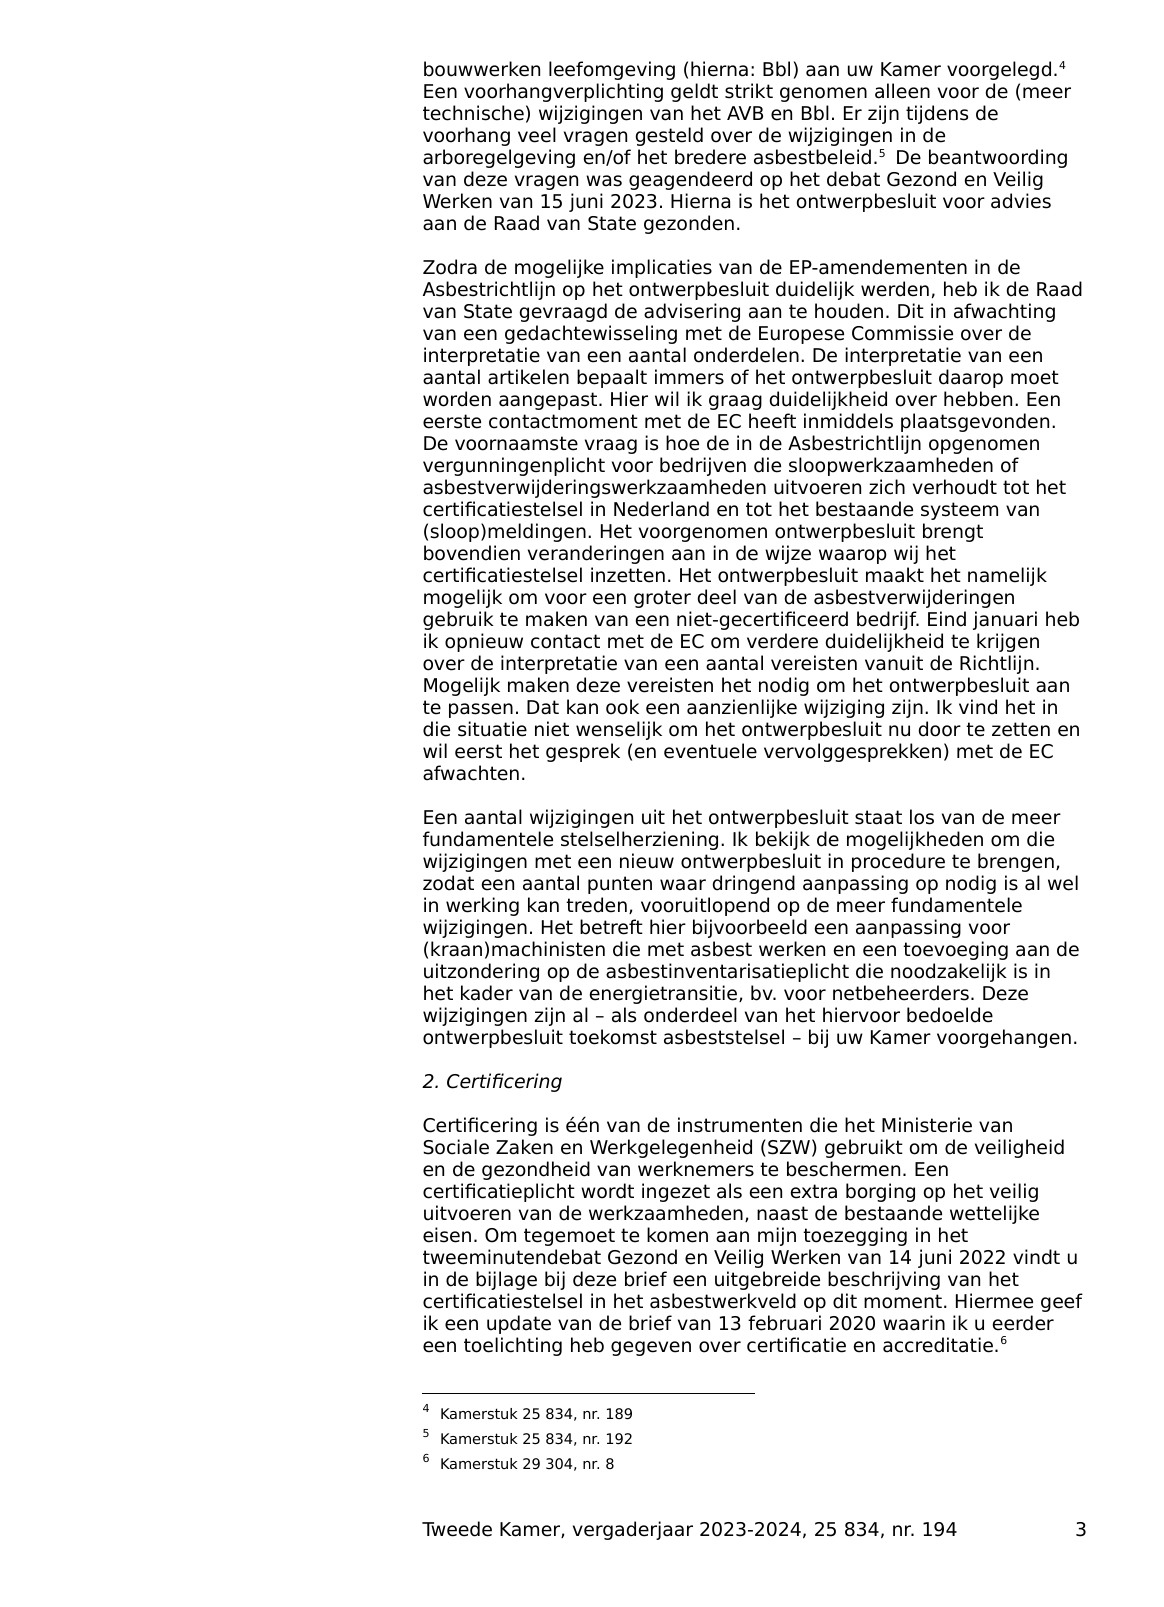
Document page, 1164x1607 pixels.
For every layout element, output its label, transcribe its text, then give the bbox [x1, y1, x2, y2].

text Certificering is één van de instrumenten die het Ministerie van Sociale Zaken en Werkgelegenheid (SZW) gebruikt om de veiligheid en de gezondheid van werknemers te beschermen. Een certificatieplicht wordt ingezet als een extra borging op het veilig uitvoeren van de werkzaamheden, naast de bestaande wettelijke eisen. Om tegemoet te komen aan mijn toezegging in het tweeminutendebat Gezond en Veilig Werken van 14 juni 2022 vindt u in de bijlage bij deze brief een uitgebreide beschrijving van het certificatiestelsel in het asbestwerkveld op dit moment. Hiermee geef ik een update van de brief van 13 februari 2020 waarin ik u eerder een toelichting heb gegeven over certificatie en accreditatie. [422, 1115, 1087, 1357]
text Zodra de mogelijke implicaties van de EP-amendementen in de Asbestrichtlijn op het ontwerpbesluit duidelijk werden, heb ik de Raad van State gevraagd de advisering aan te houden. Dit in afwachting van een gedachtewisseling met de Europese Commissie over de interpretatie van een aantal onderdelen. De interpretatie van een aantal artikelen bepaalt immers of het ontwerpbesluit daarop moet worden aangepast. Hier wil ik graag duidelijkheid over hebben. Een eerste contactmoment met de EC heeft inmiddels plaatsgevonden. [422, 257, 1087, 433]
text bouwwerken leefomgeving (hierna: Bbl) aan uw Kamer voorgelegd. Een voorhangverplichting geldt strikt genomen alleen voor de (meer technische) wijzigingen van het AVB en Bbl. Er zijn tijdens de voorhang veel vragen gesteld over de wijzigingen in de arboregelgeving en/of het bredere asbestbeleid. De beantwoording van deze vragen was geagendeerd op het debat Gezond en Veilig Werken van 15 juni 2023. Hierna is het ontwerpbesluit voor advies aan de Raad van State gezonden. [422, 59, 1087, 235]
text Een aantal wijzigingen uit het ontwerpbesluit staat los van de meer fundamentele stelselherziening. Ik bekijk de mogelijkheden om die wijzigingen met een nieuw ontwerpbesluit in procedure te brengen, zodat een aantal punten waar dringend aanpassing op nodig is al wel in werking kan treden, vooruitlopend op de meer fundamentele wijzigingen. Het betreft hier bijvoorbeeld een aanpassing voor (kraan)machinisten die met asbest werken en een toevoeging aan de uitzondering op de asbestinventarisatieplicht die noodzakelijk is in het kader van de energietransitie, bv. voor netbeheerders. Deze wijzigingen zijn al – als onderdeel van het hiervoor bedoelde ontwerpbesluit toekomst asbeststelsel – bij uw Kamer voorgehangen. [422, 807, 1087, 1048]
text Kamerstuk 25 834, nr. 192 [422, 1427, 1087, 1449]
text Kamerstuk 25 834, nr. 189 [422, 1402, 1087, 1424]
subtitle 2. Certificering [422, 1071, 1087, 1093]
text Kamerstuk 29 304, nr. 8 [422, 1452, 1087, 1474]
text De voornaamste vraag is hoe de in de Asbestrichtlijn opgenomen vergunningenplicht voor bedrijven die sloopwerkzaamheden of asbestverwijderingswerkzaamheden uitvoeren zich verhoudt tot het certificatiestelsel in Nederland en tot het bestaande systeem van (sloop)meldingen. Het voorgenomen ontwerpbesluit brengt bovendien veranderingen aan in de wijze waarop wij het certificatiestelsel inzetten. Het ontwerpbesluit maakt het namelijk mogelijk om voor een groter deel van de asbestverwijderingen gebruik te maken van een niet-gecertificeerd bedrijf. Eind januari heb ik opnieuw contact met de EC om verdere duidelijkheid te krijgen over de interpretatie van een aantal vereisten vanuit de Richtlijn. Mogelijk maken deze vereisten het nodig om het ontwerpbesluit aan te passen. Dat kan ook een aanzienlijke wijziging zijn. Ik vind het in die situatie niet wenselijk om het ontwerpbesluit nu door te zetten en wil eerst het gesprek (en eventuele vervolggesprekken) met de EC afwachten. [422, 433, 1087, 784]
